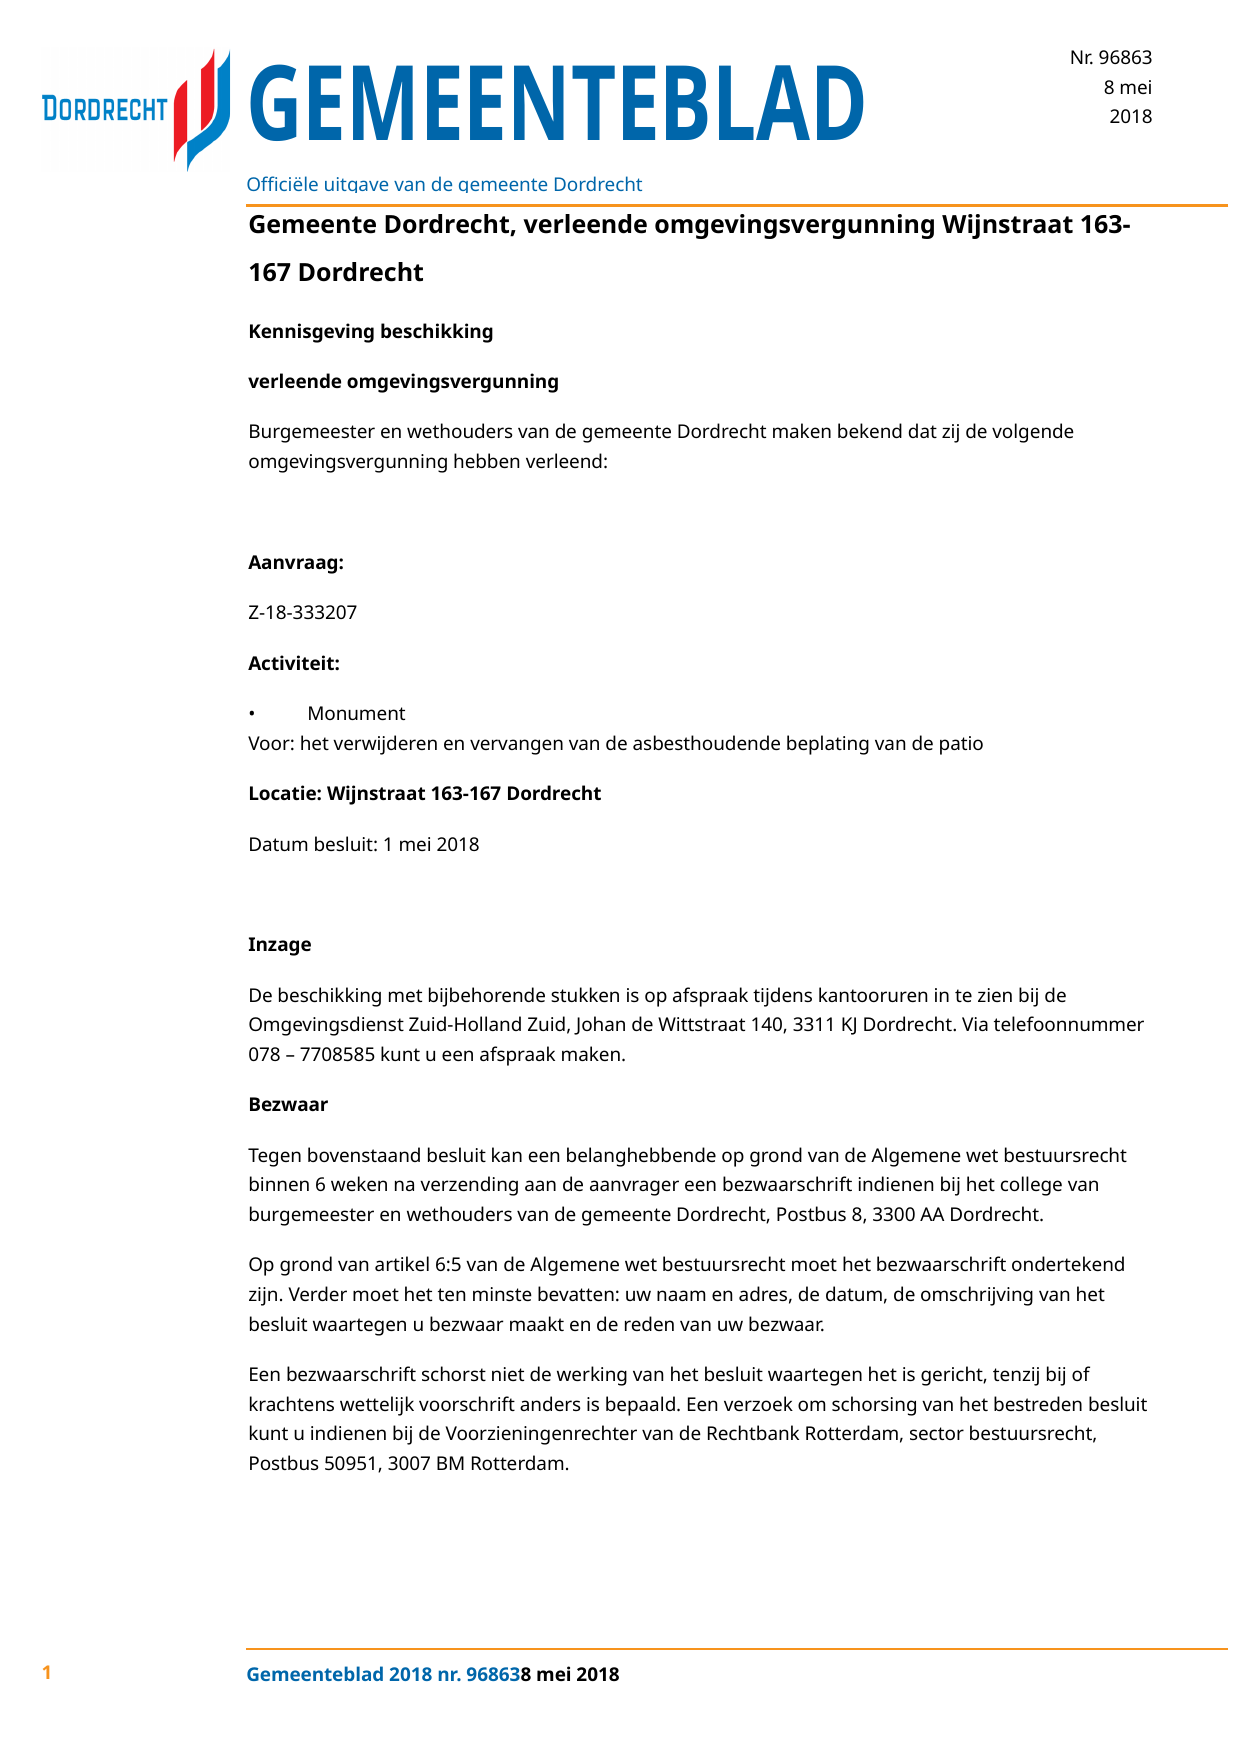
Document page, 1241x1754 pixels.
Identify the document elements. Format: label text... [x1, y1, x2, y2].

text Z-18-333207 [248, 599, 1152, 625]
text Locatie: Wijnstraat 163-167 Dordrecht [248, 780, 1152, 806]
text Activiteit: [248, 650, 1152, 676]
text Voor: het verwijderen en vervangen van de asbesthoudende beplating van de patio [248, 730, 1152, 756]
text Aanvraag: [248, 549, 1152, 575]
text De beschikking met bijbehorende stukken is op afspraak tijdens kantooruren in te zien bij de Omgevingsdienst Zuid-Holland Zuid, Johan de Wittstraat 140, 3311 KJ Dordrecht. Via telefoonnummer 078 – 7708585 kunt u een afspraak maken. [248, 982, 1152, 1067]
text Datum besluit: 1 mei 2018 [248, 831, 1152, 857]
text Burgemeester en wethouders van de gemeente Dordrecht maken bekend dat zij de volgende omgevingsvergunning hebben verleend: [248, 419, 1152, 474]
text Bezwaar [248, 1092, 1152, 1117]
text verleende omgevingsvergunning [248, 368, 1152, 394]
text Inzage [248, 932, 1152, 957]
text Tegen bovenstaand besluit kan een belanghebbende op grond van de Algemene wet bestuursrecht binnen 6 weken na verzending aan de aanvrager een bezwaarschrift indienen bij het college van burgemeester en wethouders van de gemeente Dordrecht, Postbus 8, 3300 AA Dordrecht. [248, 1142, 1152, 1227]
text Een bezwaarschrift schorst niet de werking van het besluit waartegen het is gericht, tenzij bij of krachtens wettelijk voorschrift anders is bepaald. Een verzoek om schorsing van het bestreden besluit kunt u indienen bij de Voorzieningenrechter van de Rechtbank Rotterdam, sector bestuursrecht, Postbus 50951, 3007 BM Rotterdam. [248, 1361, 1152, 1476]
text Op grond van artikel 6:5 van de Algemene wet bestuursrecht moet het bezwaarschrift ondertekend zijn. Verder moet het ten minste bevatten: uw naam en adres, de datum, de omschrijving van het besluit waartegen u bezwaar maakt en de reden van uw bezwaar. [248, 1252, 1152, 1337]
list Monument [248, 700, 1152, 726]
text Gemeente Dordrecht, verleende omgevingsvergunning Wijnstraat 163-167 Dordrecht [248, 207, 1152, 288]
picture [41, 47, 231, 172]
text Kennisgeving beschikking [248, 318, 1152, 344]
